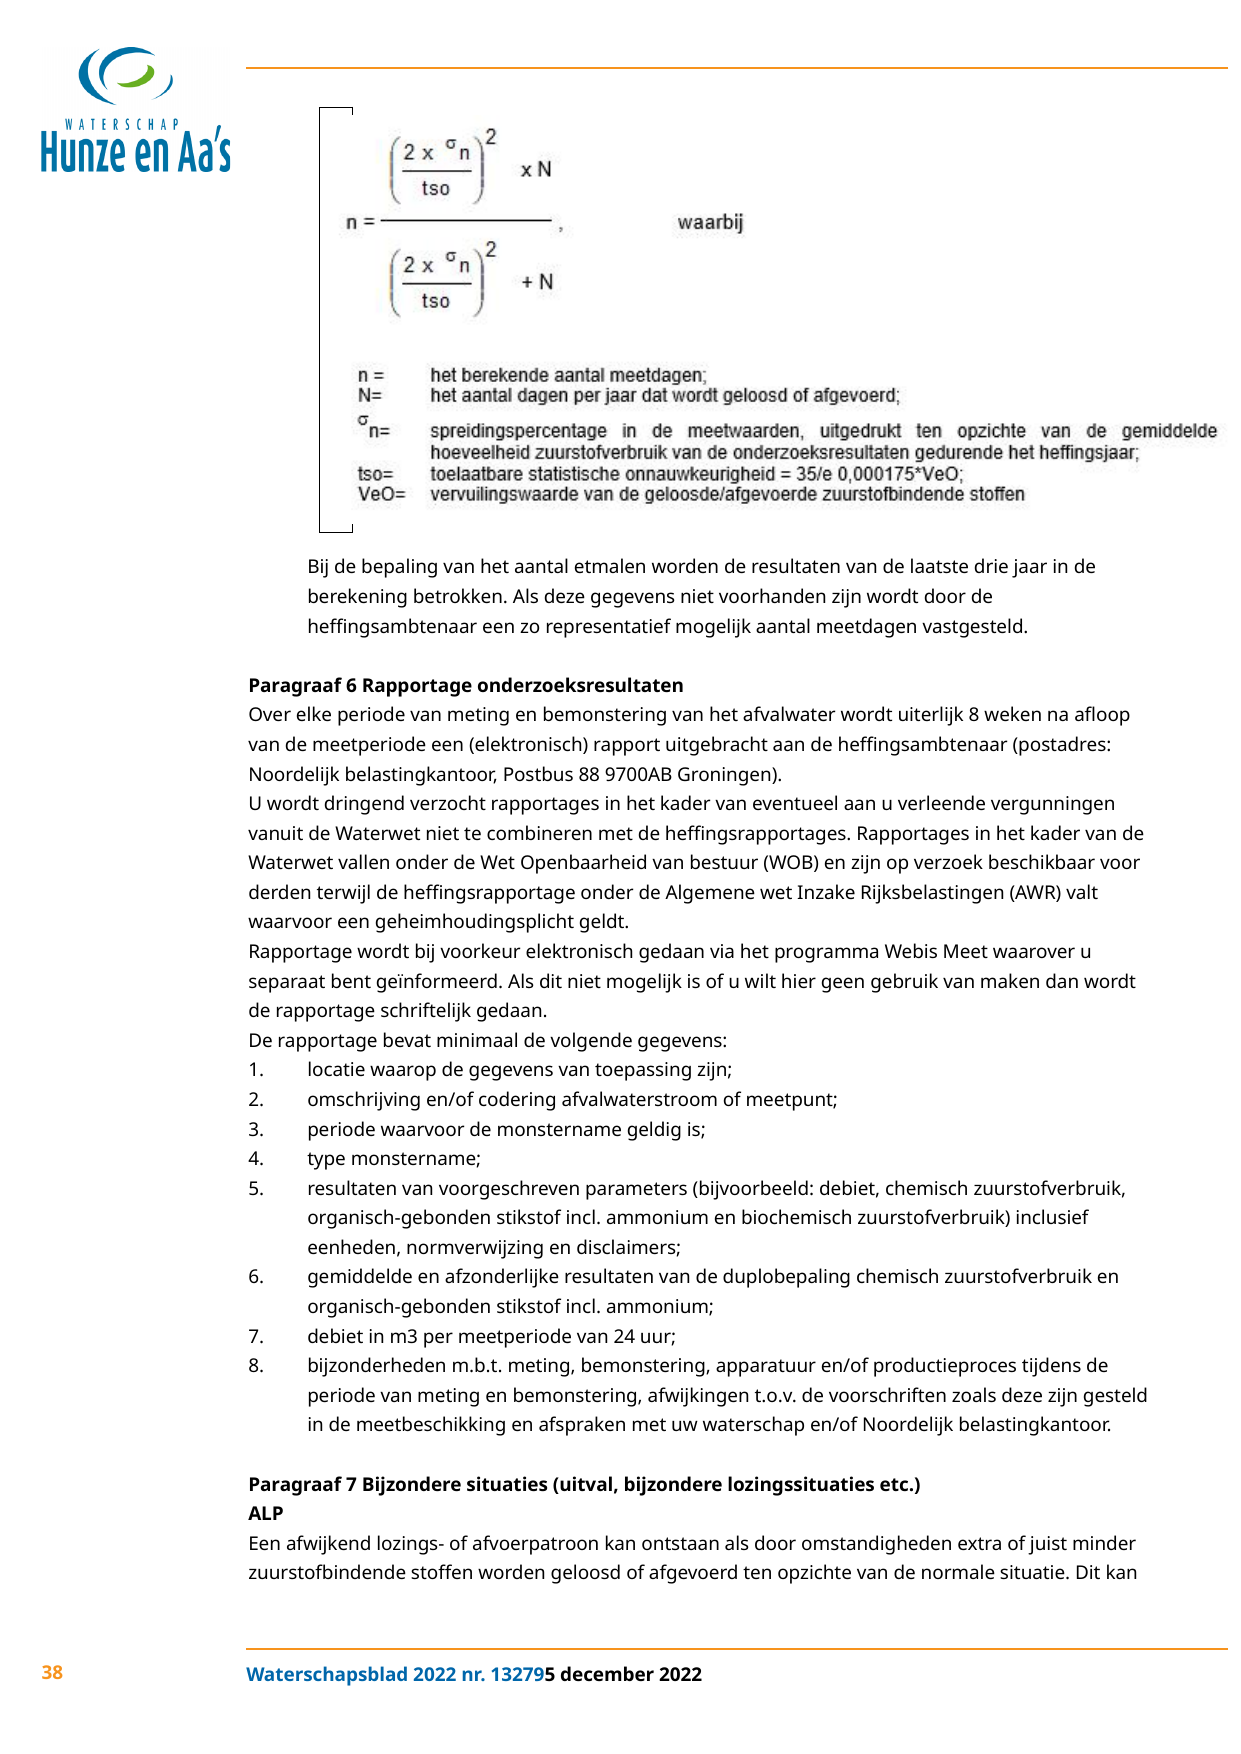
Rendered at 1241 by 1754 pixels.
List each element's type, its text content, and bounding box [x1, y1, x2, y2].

picture [183, 163, 191, 172]
list Bij de bepaling van het aantal etmalen worden de resultaten van de laatste drie jaar in de berekening betrokken. Als deze gegevens niet voorhanden zijn wordt door de heffingsambtenaar een zo representatief mogelijk aantal meetdagen vastgesteld. [248, 554, 1152, 639]
picture [41, 47, 231, 172]
list locatie waarop de gegevens van toepassing zijn; [248, 1057, 1152, 1082]
list debiet in m3 per meetperiode van 24 uur; [248, 1323, 1152, 1349]
list gemiddelde en afzonderlijke resultaten van de duplobepaling chemisch zuurstofverbruik en organisch-gebonden stikstof incl. ammonium; [248, 1264, 1152, 1319]
list omschrijving en/of codering afvalwaterstroom of meetpunt; [248, 1086, 1152, 1112]
text Een afwijkend lozings- of afvoerpatroon kan ontstaan als door omstandigheden extra of juist minder zuurstofbindende stoffen worden geloosd of afgevoerd ten opzichte van de normale situatie. Dit kan [248, 1530, 1152, 1585]
text De rapportage bevat minimaal de volgende gegevens: [248, 1027, 1152, 1053]
text ALP [248, 1500, 1152, 1526]
text Over elke periode van meting en bemonstering van het afvalwater wordt uiterlijk 8 weken na afloop van de meetperiode een (elektronisch) rapport uitgebracht aan de heffingsambtenaar (postadres: Noordelijk belastingkantoor, Postbus 88 9700AB Groningen). [248, 702, 1152, 787]
text Paragraaf 6 Rapportage onderzoeksresultaten [248, 672, 1152, 698]
list type monstername; [248, 1145, 1152, 1171]
list resultaten van voorgeschreven parameters (bijvoorbeeld: debiet, chemisch zuurstofverbruik, organisch-gebonden stikstof incl. ammonium en biochemisch zuurstofverbruik) inclusief eenheden, normverwijzing en disclaimers; [248, 1175, 1152, 1260]
text U wordt dringend verzocht rapportages in het kader van eventueel aan u verleende vergunningen vanuit de Waterwet niet te combineren met de heffingsrapportages. Rapportages in het kader van de Waterwet vallen onder de Wet Openbaarheid van bestuur (WOB) en zijn op verzoek beschikbaar voor derden terwijl de heffingsrapportage onder de Algemene wet Inzake Rijksbelastingen (AWR) valt waarvoor een geheimhoudingsplicht geldt. [248, 790, 1152, 934]
picture [47, 154, 51, 172]
list bijzonderheden m.b.t. meting, bemonstering, apparatuur en/of productieproces tijdens de periode van meting en bemonstering, afwijkingen t.o.v. de voorschriften zoals deze zijn gesteld in de meetbeschikking en afspraken met uw waterschap en/of Noordelijk belastingkantoor. [248, 1352, 1152, 1437]
picture [226, 145, 231, 156]
picture [327, 115, 1232, 524]
text Rapportage wordt bij voorkeur elektronisch gedaan via het programma Webis Meet waarover u separaat bent geïnformeerd. Als dit niet mogelijk is of u wilt hier geen gebruik van maken dan wordt de rapportage schriftelijk gedaan. [248, 938, 1152, 1023]
text Paragraaf 7 Bijzondere situaties (uitval, bijzondere lozingssituaties etc.) [248, 1471, 1152, 1497]
list periode waarvoor de monstername geldig is; [248, 1116, 1152, 1142]
